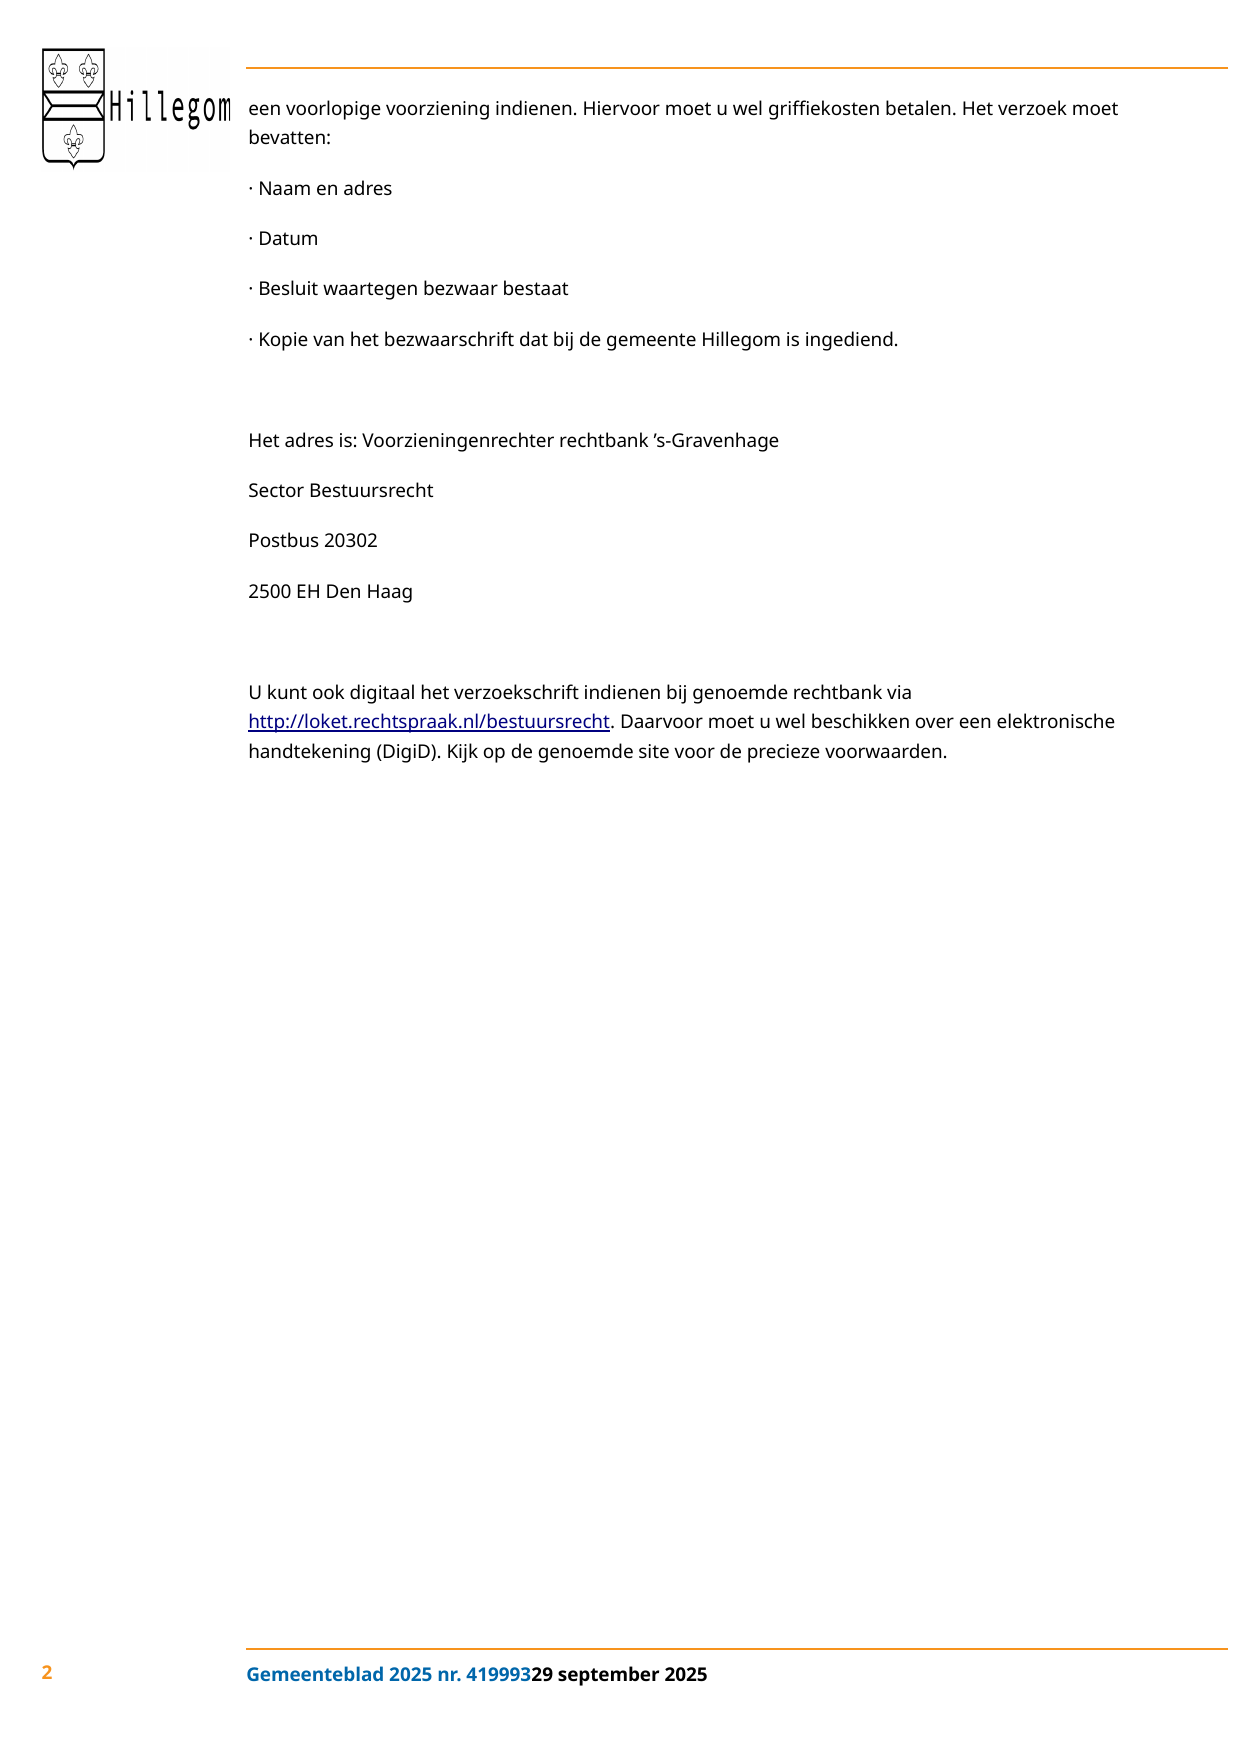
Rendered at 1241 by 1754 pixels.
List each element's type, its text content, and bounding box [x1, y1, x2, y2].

text · Besluit waartegen bezwaar bestaat [248, 276, 1152, 301]
text U kunt ook digitaal het verzoekschrift indienen bij genoemde rechtbank via http://loket.rechtspraak.nl/bestuursrecht. Daarvoor moet u wel beschikken over een elektronische handtekening (DigiD). Kijk op de genoemde site voor de precieze voorwaarden. [248, 679, 1152, 764]
text · Datum [248, 225, 1152, 251]
text Het adres is: Voorzieningenrechter rechtbank ’s-Gravenhage [248, 427, 1152, 453]
text · Kopie van het bezwaarschrift dat bij de gemeente Hillegom is ingediend. [248, 326, 1152, 352]
text 2500 EH Den Haag [248, 578, 1152, 604]
text een voorlopige voorziening indienen. Hiervoor moet u wel griffiekosten betalen. Het verzoek moet bevatten: [248, 95, 1152, 150]
text Sector Bestuursrecht [248, 477, 1152, 503]
text · Naam en adres [248, 175, 1152, 201]
picture [41, 47, 231, 172]
text Postbus 20302 [248, 528, 1152, 553]
